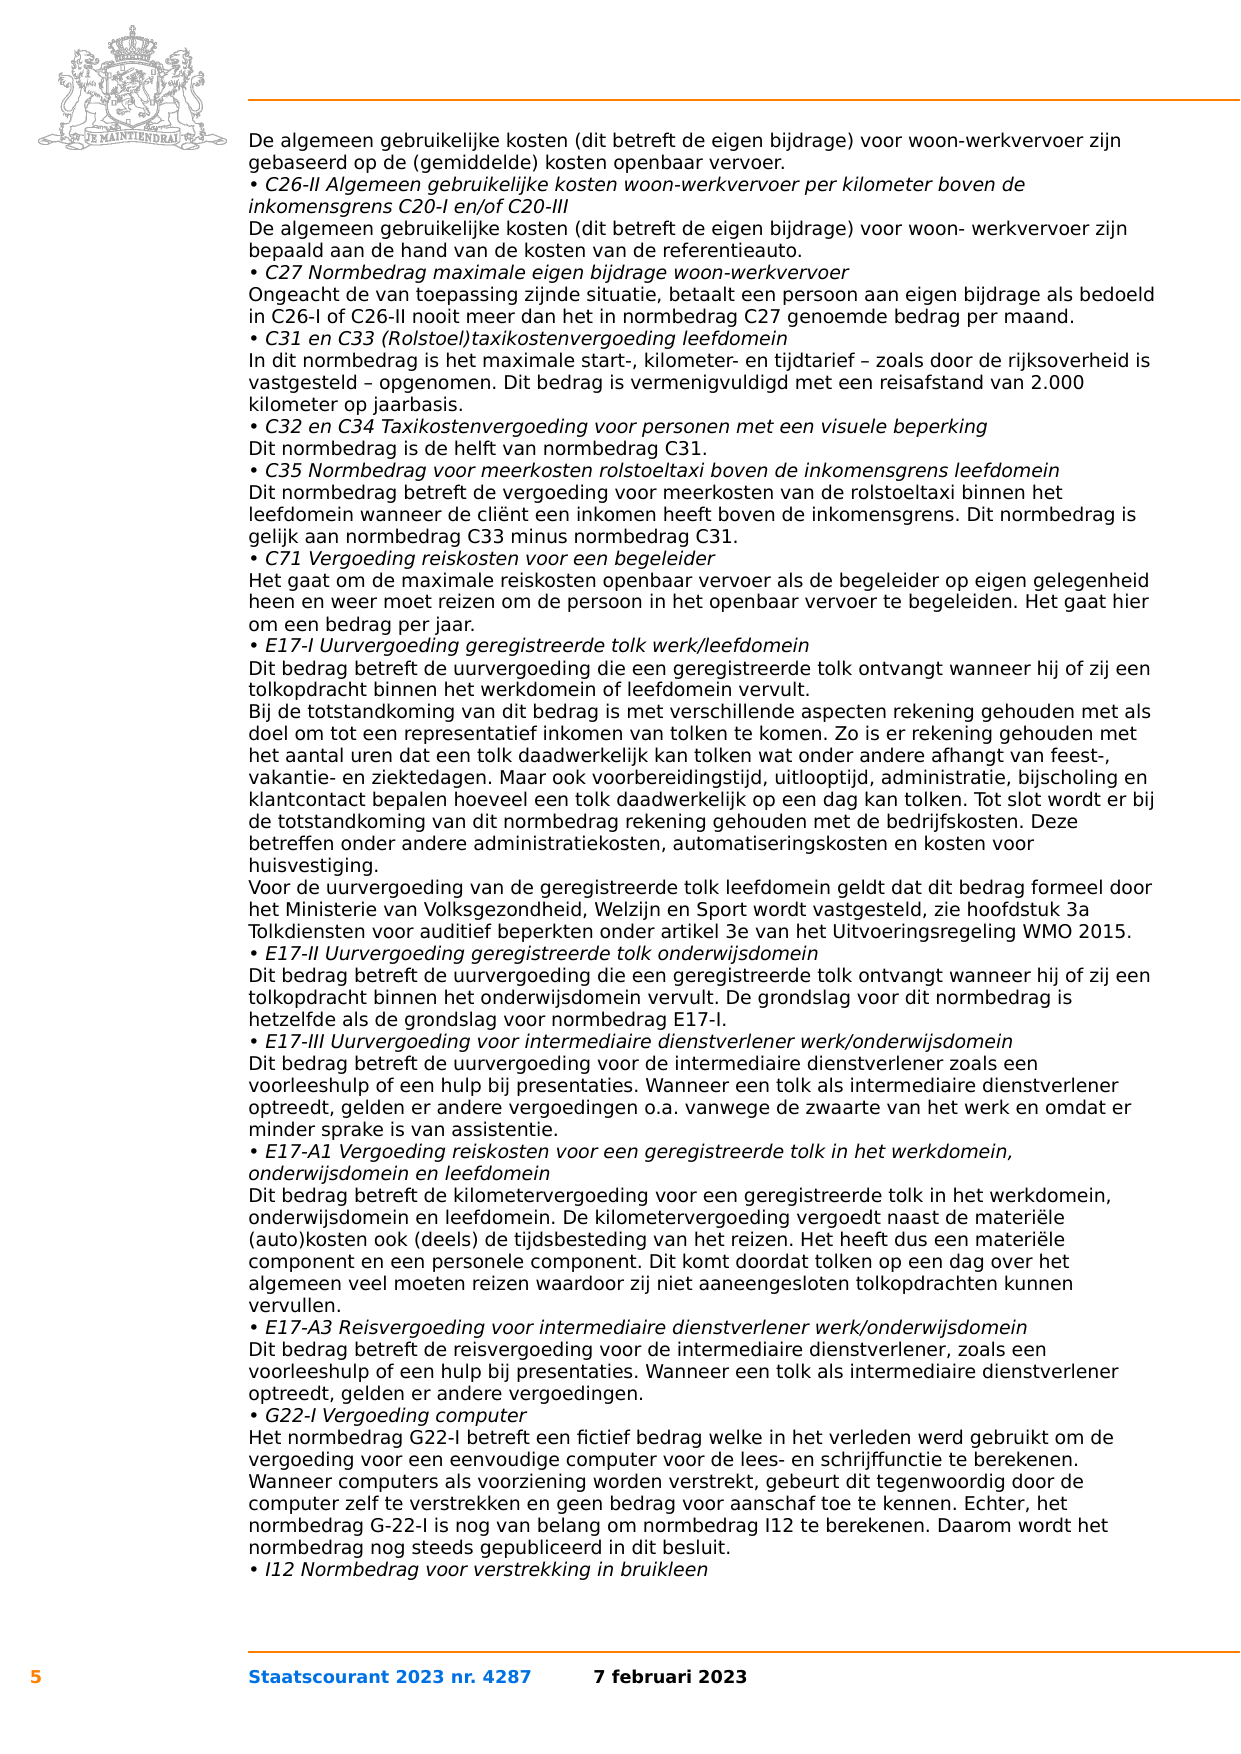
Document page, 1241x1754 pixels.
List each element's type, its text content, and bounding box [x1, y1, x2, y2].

text • C31 en C33 (Rolstoel)taxikostenvergoeding leefdomein [248, 328, 1163, 350]
text • E17-A1 Vergoeding reiskosten voor een geregistreerde tolk in het werkdomein, onderwijsdomein en leefdomein [248, 1141, 1163, 1185]
text • C26-II Algemeen gebruikelijke kosten woon-werkvervoer per kilometer boven de inkomensgrens C20-I en/of C20-III [248, 174, 1163, 218]
text • C32 en C34 Taxikostenvergoeding voor personen met een visuele beperking [248, 416, 1163, 438]
text • E17-A3 Reisvergoeding voor intermediaire dienstverlener werk/onderwijsdomein [248, 1317, 1163, 1339]
text De algemeen gebruikelijke kosten (dit betreft de eigen bijdrage) voor woon- werkvervoer zijn bepaald aan de hand van de kosten van de referentieauto. [248, 218, 1163, 262]
text • G22-I Vergoeding computer [248, 1405, 1163, 1427]
picture [38, 25, 227, 150]
text Bij de totstandkoming van dit bedrag is met verschillende aspecten rekening gehouden met als doel om tot een representatief inkomen van tolken te komen. Zo is er rekening gehouden met het aantal uren dat een tolk daadwerkelijk kan tolken wat onder andere afhangt van feest-, vakantie- en ziektedagen. Maar ook voorbereidingstijd, uitlooptijd, administratie, bijscholing en klantcontact bepalen hoeveel een tolk daadwerkelijk op een dag kan tolken. Tot slot wordt er bij de totstandkoming van dit normbedrag rekening gehouden met de bedrijfskosten. Deze betreffen onder andere administratiekosten, automatiseringskosten en kosten voor huisvestiging. [248, 701, 1163, 877]
text Ongeacht de van toepassing zijnde situatie, betaalt een persoon aan eigen bijdrage als bedoeld in C26-I of C26-II nooit meer dan het in normbedrag C27 genoemde bedrag per maand. [248, 284, 1163, 328]
text Het gaat om de maximale reiskosten openbaar vervoer als de begeleider op eigen gelegenheid heen en weer moet reizen om de persoon in het openbaar vervoer te begeleiden. Het gaat hier om een bedrag per jaar. [248, 569, 1163, 635]
text Dit bedrag betreft de uurvergoeding die een geregistreerde tolk ontvangt wanneer hij of zij een tolkopdracht binnen het onderwijsdomein vervult. De grondslag voor dit normbedrag is hetzelfde als de grondslag voor normbedrag E17-I. [248, 965, 1163, 1031]
text • E17-III Uurvergoeding voor intermediaire dienstverlener werk/onderwijsdomein [248, 1031, 1163, 1053]
text • E17-I Uurvergoeding geregistreerde tolk werk/leefdomein [248, 635, 1163, 657]
text In dit normbedrag is het maximale start-, kilometer- en tijdtarief – zoals door de rijksoverheid is vastgesteld – opgenomen. Dit bedrag is vermenigvuldigd met een reisafstand van 2.000 kilometer op jaarbasis. [248, 350, 1163, 416]
text Dit bedrag betreft de kilometervergoeding voor een geregistreerde tolk in het werkdomein, onderwijsdomein en leefdomein. De kilometervergoeding vergoedt naast de materiële (auto)kosten ook (deels) de tijdsbesteding van het reizen. Het heeft dus een materiële component en een personele component. Dit komt doordat tolken op een dag over het algemeen veel moeten reizen waardoor zij niet aaneengesloten tolkopdrachten kunnen vervullen. [248, 1185, 1163, 1317]
text Dit bedrag betreft de uurvergoeding die een geregistreerde tolk ontvangt wanneer hij of zij een tolkopdracht binnen het werkdomein of leefdomein vervult. [248, 657, 1163, 701]
text Dit bedrag betreft de uurvergoeding voor de intermediaire dienstverlener zoals een voorleeshulp of een hulp bij presentaties. Wanneer een tolk als intermediaire dienstverlener optreedt, gelden er andere vergoedingen o.a. vanwege de zwaarte van het werk en omdat er minder sprake is van assistentie. [248, 1053, 1163, 1141]
text Voor de uurvergoeding van de geregistreerde tolk leefdomein geldt dat dit bedrag formeel door het Ministerie van Volksgezondheid, Welzijn en Sport wordt vastgesteld, zie hoofdstuk 3a Tolkdiensten voor auditief beperkten onder artikel 3e van het Uitvoeringsregeling WMO 2015. [248, 877, 1163, 943]
text Dit normbedrag is de helft van normbedrag C31. [248, 438, 1163, 459]
text Dit bedrag betreft de reisvergoeding voor de intermediaire dienstverlener, zoals een voorleeshulp of een hulp bij presentaties. Wanneer een tolk als intermediaire dienstverlener optreedt, gelden er andere vergoedingen. [248, 1339, 1163, 1405]
text • C71 Vergoeding reiskosten voor een begeleider [248, 547, 1163, 569]
text • C27 Normbedrag maximale eigen bijdrage woon-werkvervoer [248, 262, 1163, 284]
text De algemeen gebruikelijke kosten (dit betreft de eigen bijdrage) voor woon-werkvervoer zijn gebaseerd op de (gemiddelde) kosten openbaar vervoer. [248, 130, 1163, 174]
text Het normbedrag G22-I betreft een fictief bedrag welke in het verleden werd gebruikt om de vergoeding voor een eenvoudige computer voor de lees- en schrijffunctie te berekenen. Wanneer computers als voorziening worden verstrekt, gebeurt dit tegenwoordig door de computer zelf te verstrekken en geen bedrag voor aanschaf toe te kennen. Echter, het normbedrag G-22-I is nog van belang om normbedrag I12 te berekenen. Daarom wordt het normbedrag nog steeds gepubliceerd in dit besluit. [248, 1427, 1163, 1558]
text Dit normbedrag betreft de vergoeding voor meerkosten van de rolstoeltaxi binnen het leefdomein wanneer de cliënt een inkomen heeft boven de inkomensgrens. Dit normbedrag is gelijk aan normbedrag C33 minus normbedrag C31. [248, 482, 1163, 547]
text • C35 Normbedrag voor meerkosten rolstoeltaxi boven de inkomensgrens leefdomein [248, 459, 1163, 482]
text • E17-II Uurvergoeding geregistreerde tolk onderwijsdomein [248, 943, 1163, 965]
text • I12 Normbedrag voor verstrekking in bruikleen [248, 1558, 1163, 1581]
